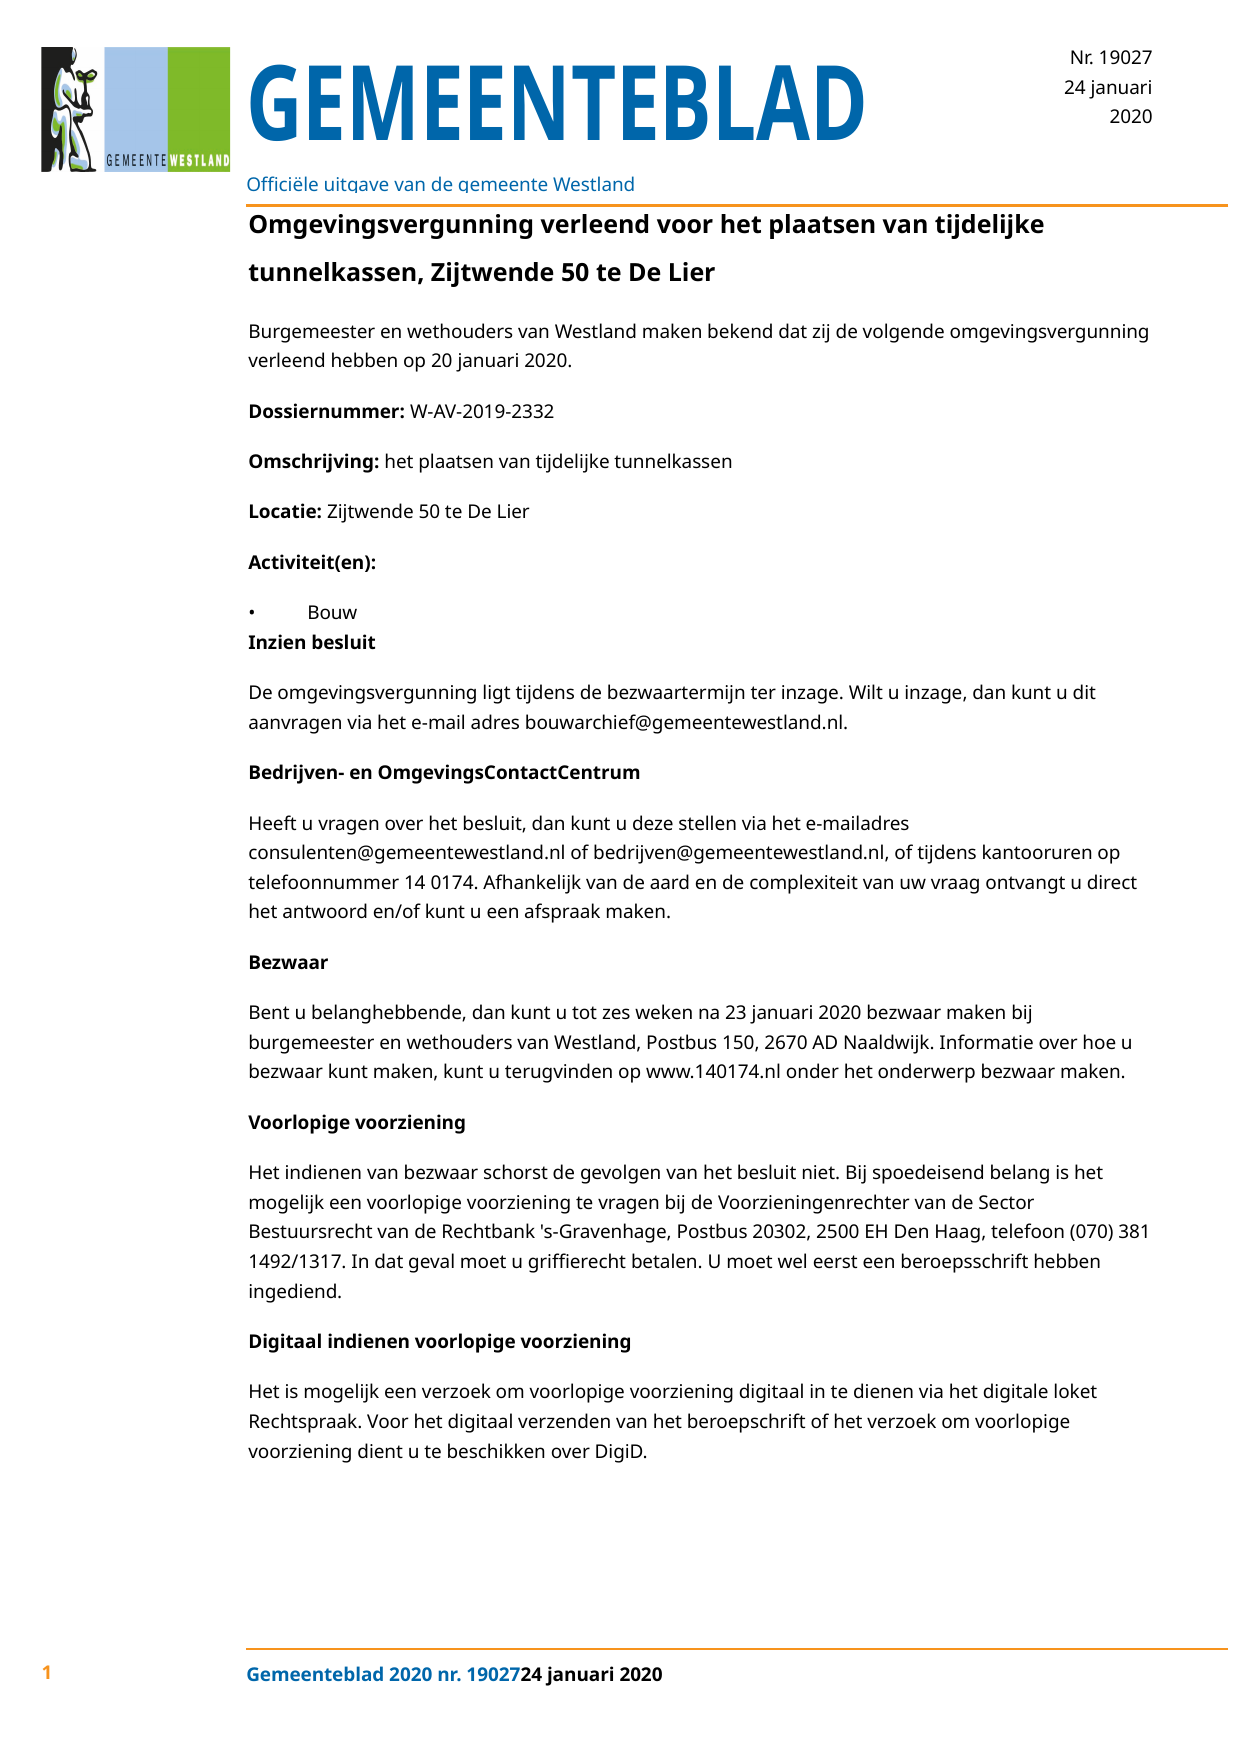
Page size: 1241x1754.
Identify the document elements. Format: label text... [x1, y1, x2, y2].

text Voorlopige voorziening [248, 1109, 1152, 1135]
text Het is mogelijk een verzoek om voorlopige voorziening digitaal in te dienen via het digitale loket Rechtspraak. Voor het digitaal verzenden van het beroepschrift of het verzoek om voorlopige voorziening dient u te beschikken over DigiD. [248, 1379, 1152, 1464]
list Bouw [248, 599, 1152, 625]
text Activiteit(en): [248, 549, 1152, 575]
text Locatie: Zijtwende 50 te De Lier [248, 499, 1152, 524]
text Bezwaar [248, 949, 1152, 975]
text De omgevingsvergunning ligt tijdens de bezwaartermijn ter inzage. Wilt u inzage, dan kunt u dit aanvragen via het e-mail adres bouwarchief@gemeentewestland.nl. [248, 679, 1152, 735]
text Heeft u vragen over het besluit, dan kunt u deze stellen via het e-mailadres consulenten@gemeentewestland.nl of bedrijven@gemeentewestland.nl, of tijdens kantooruren op telefoonnummer 14 0174. Afhankelijk van de aard en de complexiteit van uw vraag ontvangt u direct het antwoord en/of kunt u een afspraak maken. [248, 810, 1152, 924]
text Dossiernummer: W-AV-2019-2332 [248, 398, 1152, 424]
text Digitaal indienen voorlopige voorziening [248, 1328, 1152, 1354]
picture [41, 47, 231, 172]
text Het indienen van bezwaar schorst de gevolgen van het besluit niet. Bij spoedeisend belang is het mogelijk een voorlopige voorziening te vragen bij de Voorzieningenrechter van de Sector Bestuursrecht van de Rechtbank 's-Gravenhage, Postbus 20302, 2500 EH Den Haag, telefoon (070) 381 1492/1317. In dat geval moet u griffierecht betalen. U moet wel eerst een beroepsschrift hebben ingediend. [248, 1159, 1152, 1304]
text Omschrijving: het plaatsen van tijdelijke tunnelkassen [248, 448, 1152, 474]
text Inzien besluit [248, 629, 1152, 655]
text Bedrijven- en OmgevingsContactCentrum [248, 759, 1152, 785]
text Omgevingsvergunning verleend voor het plaatsen van tijdelijke tunnelkassen, Zijtwende 50 te De Lier [248, 207, 1152, 288]
text Burgemeester en wethouders van Westland maken bekend dat zij de volgende omgevingsvergunning verleend hebben op 20 januari 2020. [248, 318, 1152, 373]
text Bent u belanghebbende, dan kunt u tot zes weken na 23 januari 2020 bezwaar maken bij burgemeester en wethouders van Westland, Postbus 150, 2670 AD Naaldwijk. Informatie over hoe u bezwaar kunt maken, kunt u terugvinden op www.140174.nl onder het onderwerp bezwaar maken. [248, 999, 1152, 1084]
